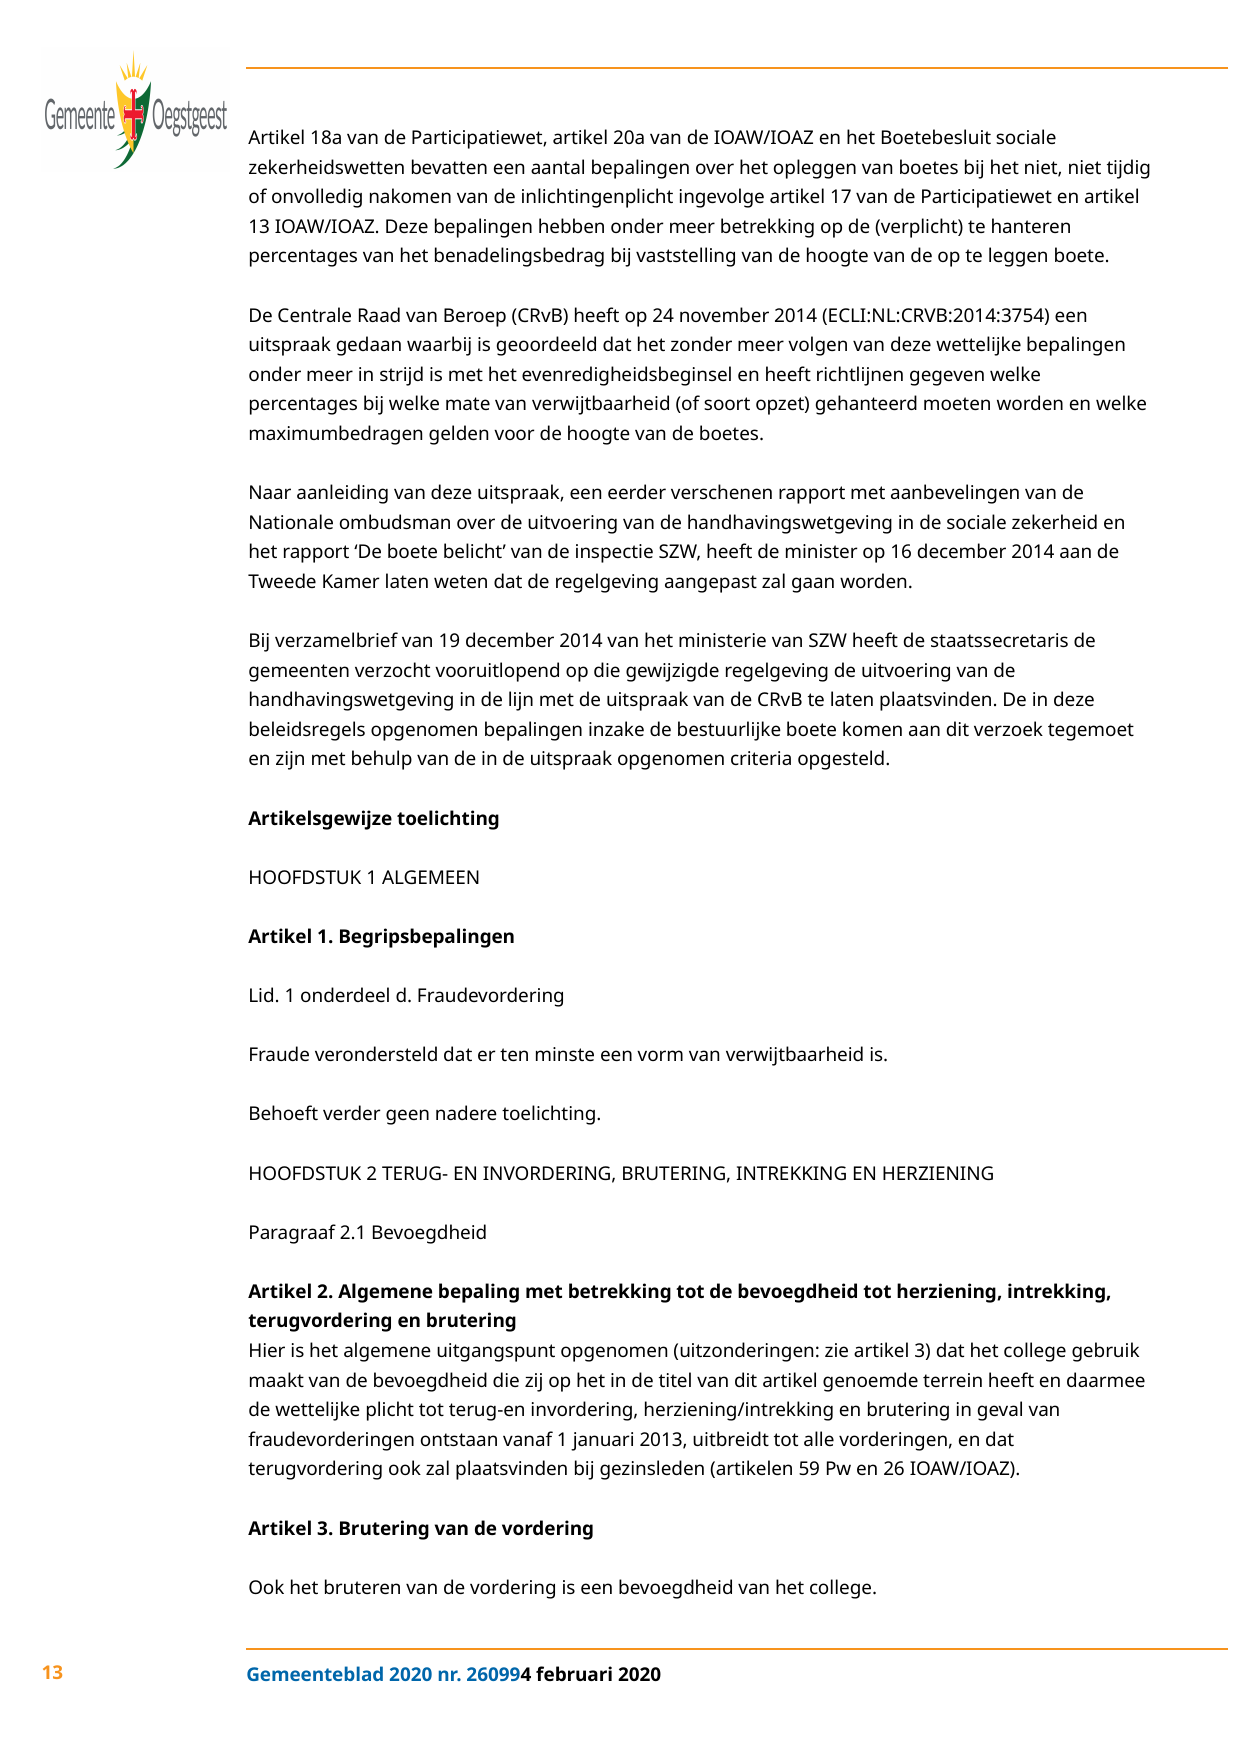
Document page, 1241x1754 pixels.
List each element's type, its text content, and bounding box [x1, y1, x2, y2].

text Artikel 1. Begripsbepalingen [248, 923, 1152, 949]
text HOOFDSTUK 1 ALGEMEEN [248, 864, 1152, 890]
text Ook het bruteren van de vordering is een bevoegdheid van het college. [248, 1574, 1152, 1600]
text Behoeft verder geen nadere toelichting. [248, 1101, 1152, 1126]
text Artikel 3. Brutering van de vordering [248, 1515, 1152, 1541]
text Paragraaf 2.1 Bevoegdheid [248, 1219, 1152, 1245]
text Artikelsgewijze toelichting [248, 805, 1152, 831]
text Naar aanleiding van deze uitspraak, een eerder verschenen rapport met aanbevelingen van de Nationale ombudsman over de uitvoering van de handhavingswetgeving in de sociale zekerheid en het rapport ‘De boete belicht’ van de inspectie SZW, heeft de minister op 16 december 2014 aan de Tweede Kamer laten weten dat de regelgeving aangepast zal gaan worden. [248, 479, 1152, 594]
text Lid. 1 onderdeel d. Fraudevordering [248, 982, 1152, 1008]
text HOOFDSTUK 2 TERUG- EN INVORDERING, BRUTERING, INTREKKING EN HERZIENING [248, 1160, 1152, 1186]
text Artikel 18a van de Participatiewet, artikel 20a van de IOAW/IOAZ en het Boetebesluit sociale zekerheidswetten bevatten een aantal bepalingen over het opleggen van boetes bij het niet, niet tijdig of onvolledig nakomen van de inlichtingenplicht ingevolge artikel 17 van de Participatiewet en artikel 13 IOAW/IOAZ. Deze bepalingen hebben onder meer betrekking op de (verplicht) te hanteren percentages van het benadelingsbedrag bij vaststelling van de hoogte van de op te leggen boete. [248, 124, 1152, 268]
text Fraude verondersteld dat er ten minste een vorm van verwijtbaarheid is. [248, 1041, 1152, 1067]
text De Centrale Raad van Beroep (CRvB) heeft op 24 november 2014 (ECLI:NL:CRVB:2014:3754) een uitspraak gedaan waarbij is geoordeeld dat het zonder meer volgen van deze wettelijke bepalingen onder meer in strijd is met het evenredigheidsbeginsel en heeft richtlijnen gegeven welke percentages bij welke mate van verwijtbaarheid (of soort opzet) gehanteerd moeten worden en welke maximumbedragen gelden voor de hoogte van de boetes. [248, 302, 1152, 446]
text Hier is het algemene uitgangspunt opgenomen (uitzonderingen: zie artikel 3) dat het college gebruik maakt van de bevoegdheid die zij op het in de titel van dit artikel genoemde terrein heeft en daarmee de wettelijke plicht tot terug-en invordering, herziening/intrekking en brutering in geval van fraudevorderingen ontstaan vanaf 1 januari 2013, uitbreidt tot alle vorderingen, en dat terugvordering ook zal plaatsvinden bij gezinsleden (artikelen 59 Pw en 26 IOAW/IOAZ). [248, 1337, 1152, 1481]
text Bij verzamelbrief van 19 december 2014 van het ministerie van SZW heeft de staatssecretaris de gemeenten verzocht vooruitlopend op die gewijzigde regelgeving de uitvoering van de handhavingswetgeving in de lijn met de uitspraak van de CRvB te laten plaatsvinden. De in deze beleidsregels opgenomen bepalingen inzake de bestuurlijke boete komen aan dit verzoek tegemoet en zijn met behulp van de in de uitspraak opgenomen criteria opgesteld. [248, 627, 1152, 771]
text Artikel 2. Algemene bepaling met betrekking tot de bevoegdheid tot herziening, intrekking, terugvordering en brutering [248, 1278, 1152, 1333]
picture [41, 47, 231, 172]
